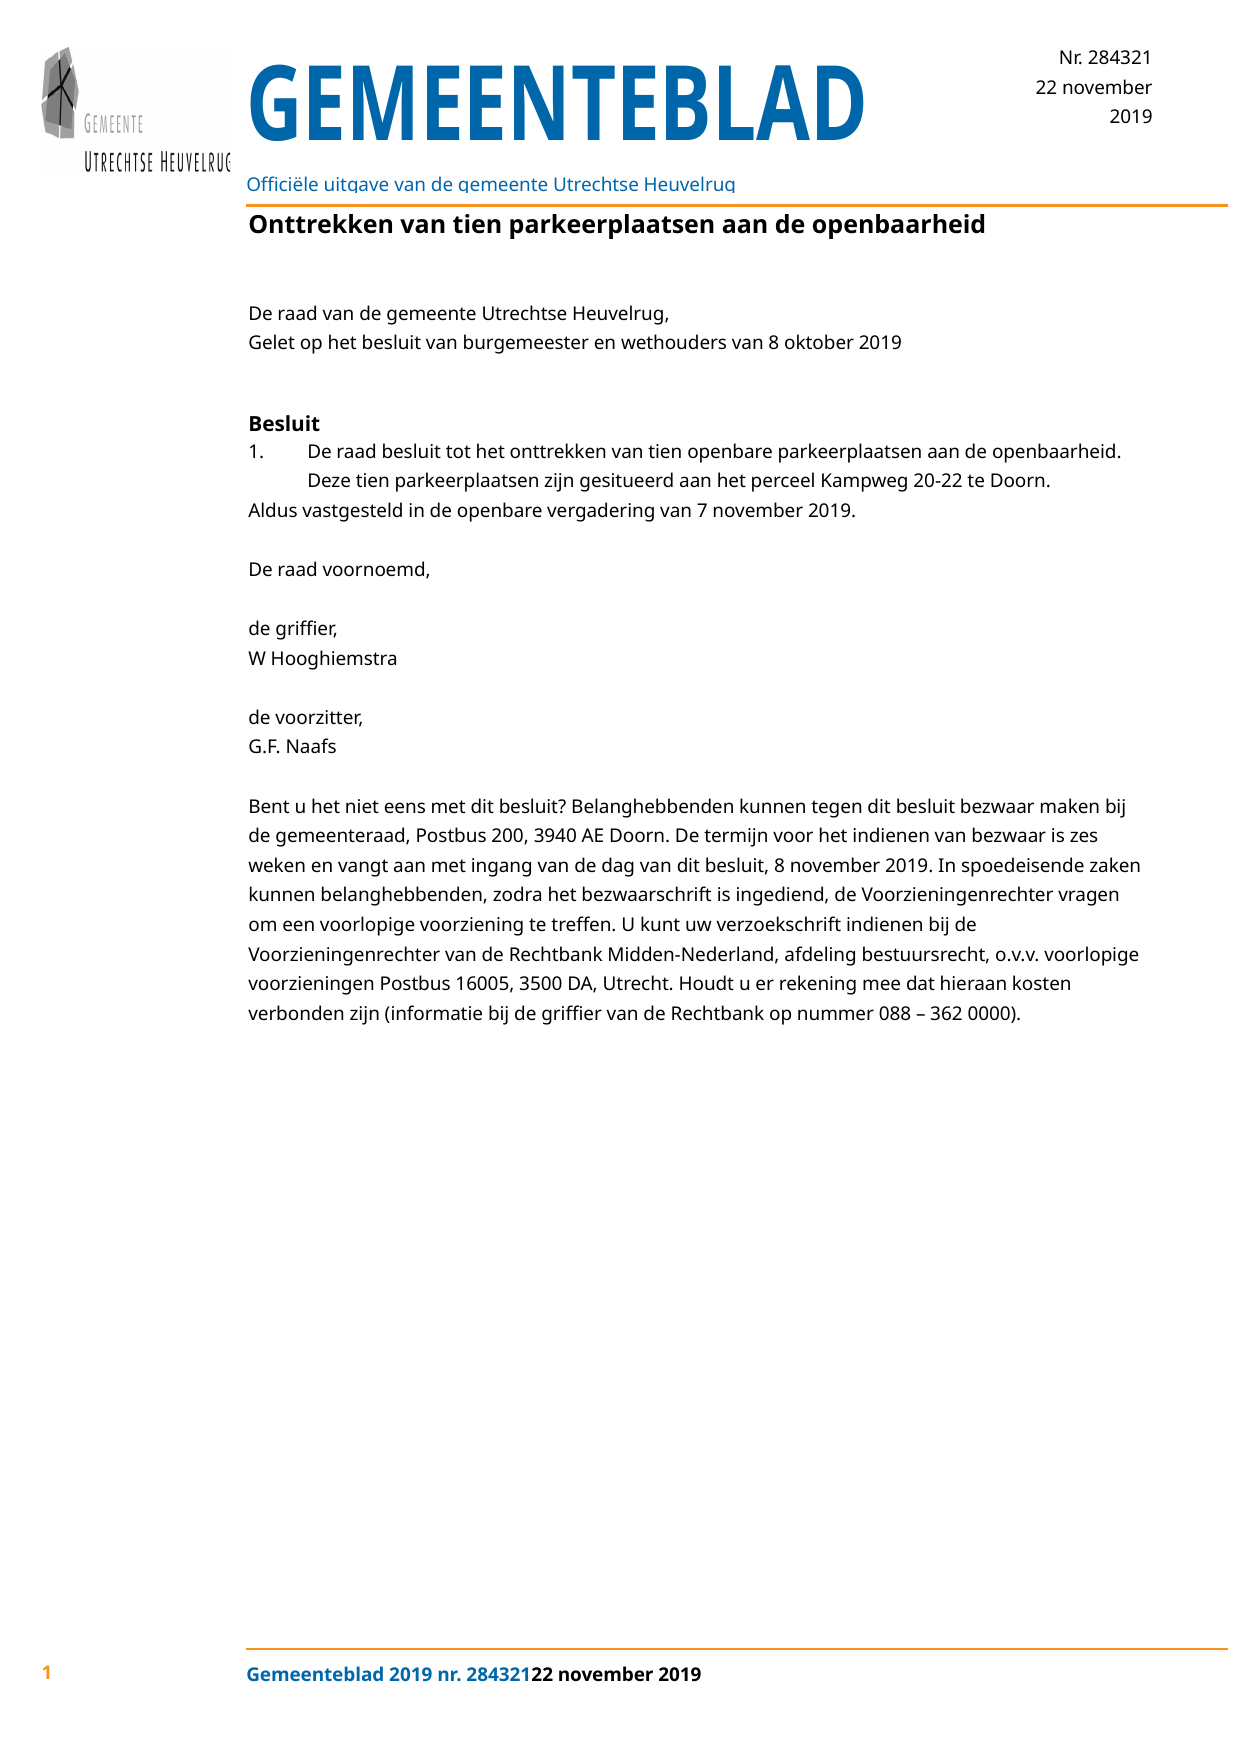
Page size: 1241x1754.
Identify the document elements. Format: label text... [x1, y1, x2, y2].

text Bent u het niet eens met dit besluit? Belanghebbenden kunnen tegen dit besluit bezwaar maken bij de gemeenteraad, Postbus 200, 3940 AE Doorn. De termijn voor het indienen van bezwaar is zes weken en vangt aan met ingang van de dag van dit besluit, 8 november 2019. In spoedeisende zaken kunnen belanghebbenden, zodra het bezwaarschrift is ingediend, de Voorzieningenrechter vragen om een voorlopige voorziening te treffen. U kunt uw verzoekschrift indienen bij de Voorzieningenrechter van de Rechtbank Midden-Nederland, afdeling bestuursrecht, o.v.v. voorlopige voorzieningen Postbus 16005, 3500 DA, Utrecht. Houdt u er rekening mee dat hieraan kosten verbonden zijn (informatie bij de griffier van de Rechtbank op nummer 088 – 362 0000). [248, 793, 1152, 1026]
text W Hooghiemstra [248, 645, 1152, 671]
text Gelet op het besluit van burgemeester en wethouders van 8 oktober 2019 [248, 329, 1152, 355]
text G.F. Naafs [248, 734, 1152, 759]
text De raad voornoemd, [248, 556, 1152, 582]
text de griffier, [248, 615, 1152, 641]
text de voorzitter, [248, 704, 1152, 730]
list De raad besluit tot het onttrekken van tien openbare parkeerplaatsen aan de openbaarheid. Deze tien parkeerplaatsen zijn gesitueerd aan het perceel Kampweg 20-22 te Doorn. [248, 438, 1152, 493]
text Besluit [248, 409, 1152, 438]
text Aldus vastgesteld in de openbare vergadering van 7 november 2019. [248, 497, 1152, 523]
text De raad van de gemeente Utrechtse Heuvelrug, [248, 300, 1152, 326]
text Onttrekken van tien parkeerplaatsen aan de openbaarheid [248, 207, 1152, 241]
picture [41, 47, 231, 172]
